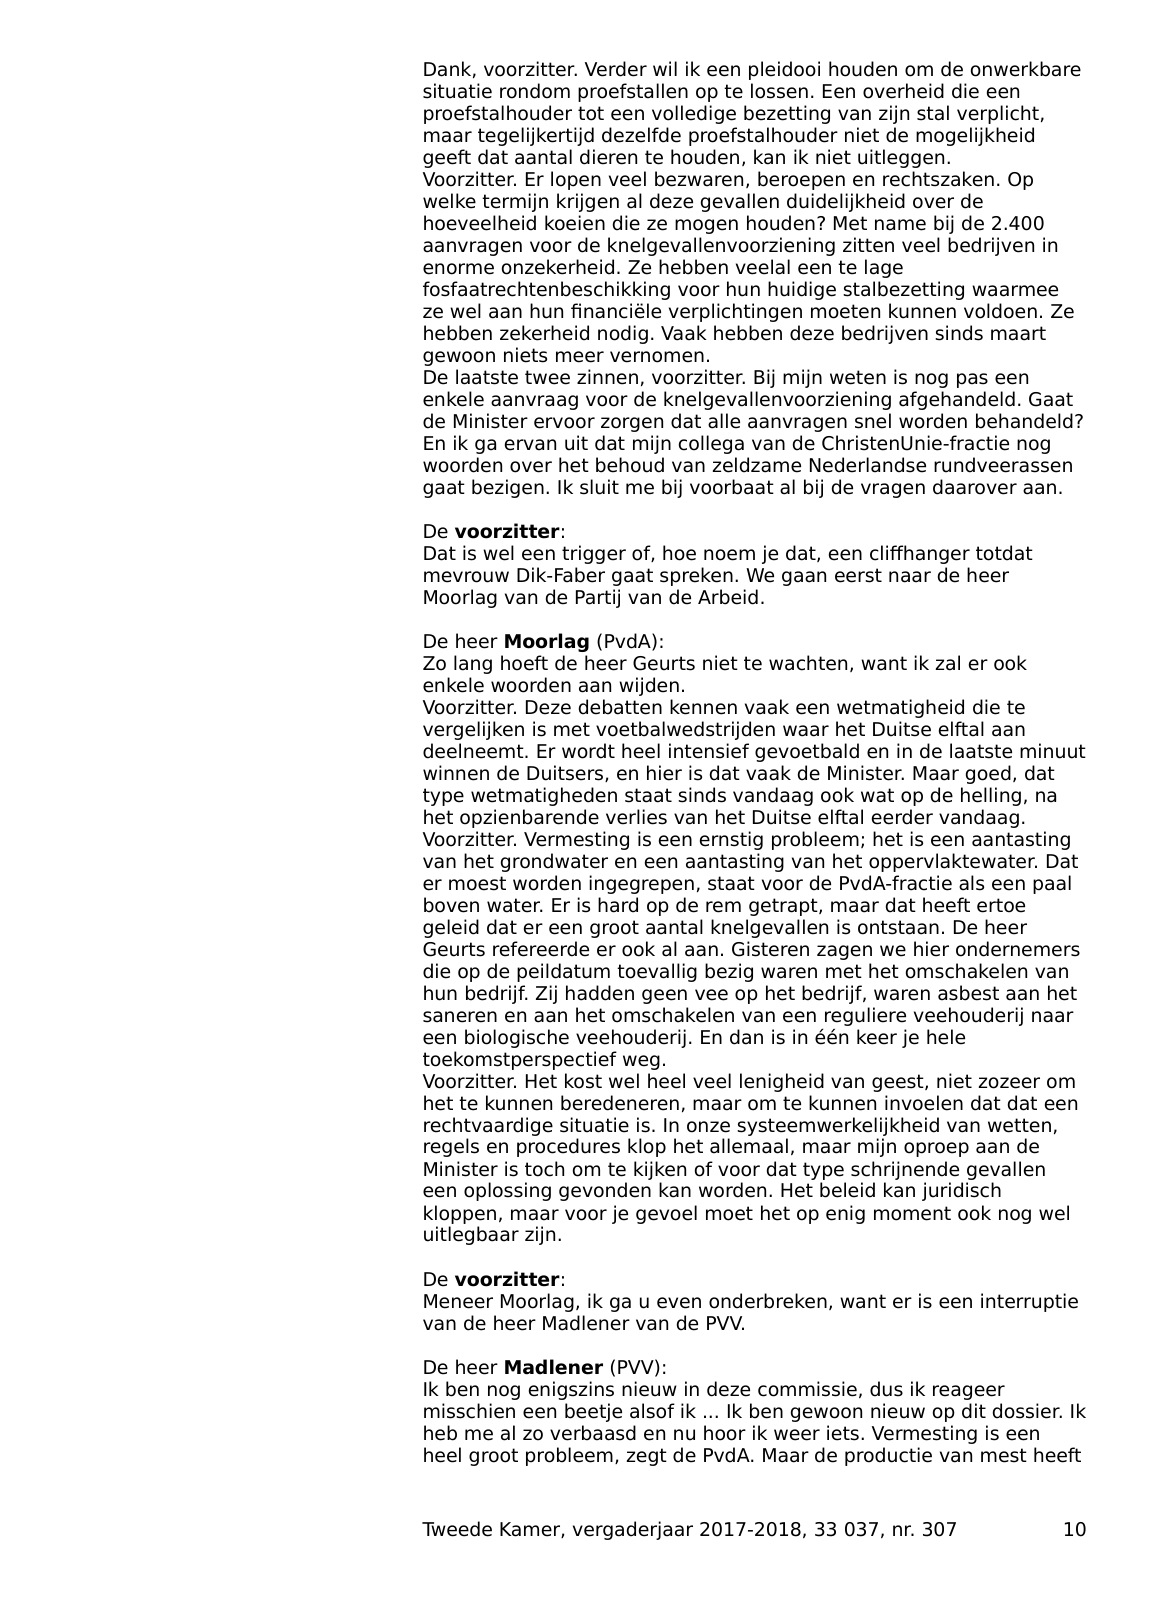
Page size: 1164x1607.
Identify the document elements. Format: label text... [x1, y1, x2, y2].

text Voorzitter. Vermesting is een ernstig probleem; het is een aantasting van het grondwater en een aantasting van het oppervlaktewater. Dat er moest worden ingegrepen, staat voor de PvdA-fractie als een paal boven water. Er is hard op de rem getrapt, maar dat heeft ertoe geleid dat er een groot aantal knelgevallen is ontstaan. De heer Geurts refereerde er ook al aan. Gisteren zagen we hier ondernemers die op de peildatum toevallig bezig waren met het omschakelen van hun bedrijf. Zij hadden geen vee op het bedrijf, waren asbest aan het saneren en aan het omschakelen van een reguliere veehouderij naar een biologische veehouderij. En dan is in één keer je hele toekomstperspectief weg. [422, 829, 1087, 1071]
text Dank, voorzitter. Verder wil ik een pleidooi houden om de onwerkbare situatie rondom proefstallen op te lossen. Een overheid die een proefstalhouder tot een volledige bezetting van zijn stal verplicht, maar tegelijkertijd dezelfde proefstalhouder niet de mogelijkheid geeft dat aantal dieren te houden, kan ik niet uitleggen. [422, 59, 1087, 169]
text Zo lang hoeft de heer Geurts niet te wachten, want ik zal er ook enkele woorden aan wijden. [422, 653, 1087, 697]
text De voorzitter: [422, 521, 1087, 543]
text Voorzitter. Het kost wel heel veel lenigheid van geest, niet zozeer om het te kunnen beredeneren, maar om te kunnen invoelen dat dat een rechtvaardige situatie is. In onze systeemwerkelijkheid van wetten, regels en procedures klop het allemaal, maar mijn oproep aan de Minister is toch om te kijken of voor dat type schrijnende gevallen een oplossing gevonden kan worden. Het beleid kan juridisch kloppen, maar voor je gevoel moet het op enig moment ook nog wel uitlegbaar zijn. [422, 1071, 1087, 1246]
text Voorzitter. Er lopen veel bezwaren, beroepen en rechtszaken. Op welke termijn krijgen al deze gevallen duidelijkheid over de hoeveelheid koeien die ze mogen houden? Met name bij de 2.400 aanvragen voor de knelgevallenvoorziening zitten veel bedrijven in enorme onzekerheid. Ze hebben veelal een te lage fosfaatrechtenbeschikking voor hun huidige stalbezetting waarmee ze wel aan hun financiële verplichtingen moeten kunnen voldoen. Ze hebben zekerheid nodig. Vaak hebben deze bedrijven sinds maart gewoon niets meer vernomen. [422, 169, 1087, 367]
text De heer Moorlag (PvdA): [422, 631, 1087, 653]
text Meneer Moorlag, ik ga u even onderbreken, want er is een interruptie van de heer Madlener van de PVV. [422, 1291, 1087, 1334]
text Dat is wel een trigger of, hoe noem je dat, een cliffhanger totdat mevrouw Dik-Faber gaat spreken. We gaan eerst naar de heer Moorlag van de Partij van de Arbeid. [422, 543, 1087, 609]
text De laatste twee zinnen, voorzitter. Bij mijn weten is nog pas een enkele aanvraag voor de knelgevallenvoorziening afgehandeld. Gaat de Minister ervoor zorgen dat alle aanvragen snel worden behandeld? En ik ga ervan uit dat mijn collega van de ChristenUnie-fractie nog woorden over het behoud van zeldzame Nederlandse rundveerassen gaat bezigen. Ik sluit me bij voorbaat al bij de vragen daarover aan. [422, 367, 1087, 499]
text De voorzitter: [422, 1268, 1087, 1291]
text Voorzitter. Deze debatten kennen vaak een wetmatigheid die te vergelijken is met voetbalwedstrijden waar het Duitse elftal aan deelneemt. Er wordt heel intensief gevoetbald en in de laatste minuut winnen de Duitsers, en hier is dat vaak de Minister. Maar goed, dat type wetmatigheden staat sinds vandaag ook wat op de helling, na het opzienbarende verlies van het Duitse elftal eerder vandaag. [422, 697, 1087, 829]
text Ik ben nog enigszins nieuw in deze commissie, dus ik reageer misschien een beetje alsof ik ... Ik ben gewoon nieuw op dit dossier. Ik heb me al zo verbaasd en nu hoor ik weer iets. Vermesting is een heel groot probleem, zegt de PvdA. Maar de productie van mest heeft [422, 1379, 1087, 1467]
text De heer Madlener (PVV): [422, 1357, 1087, 1379]
